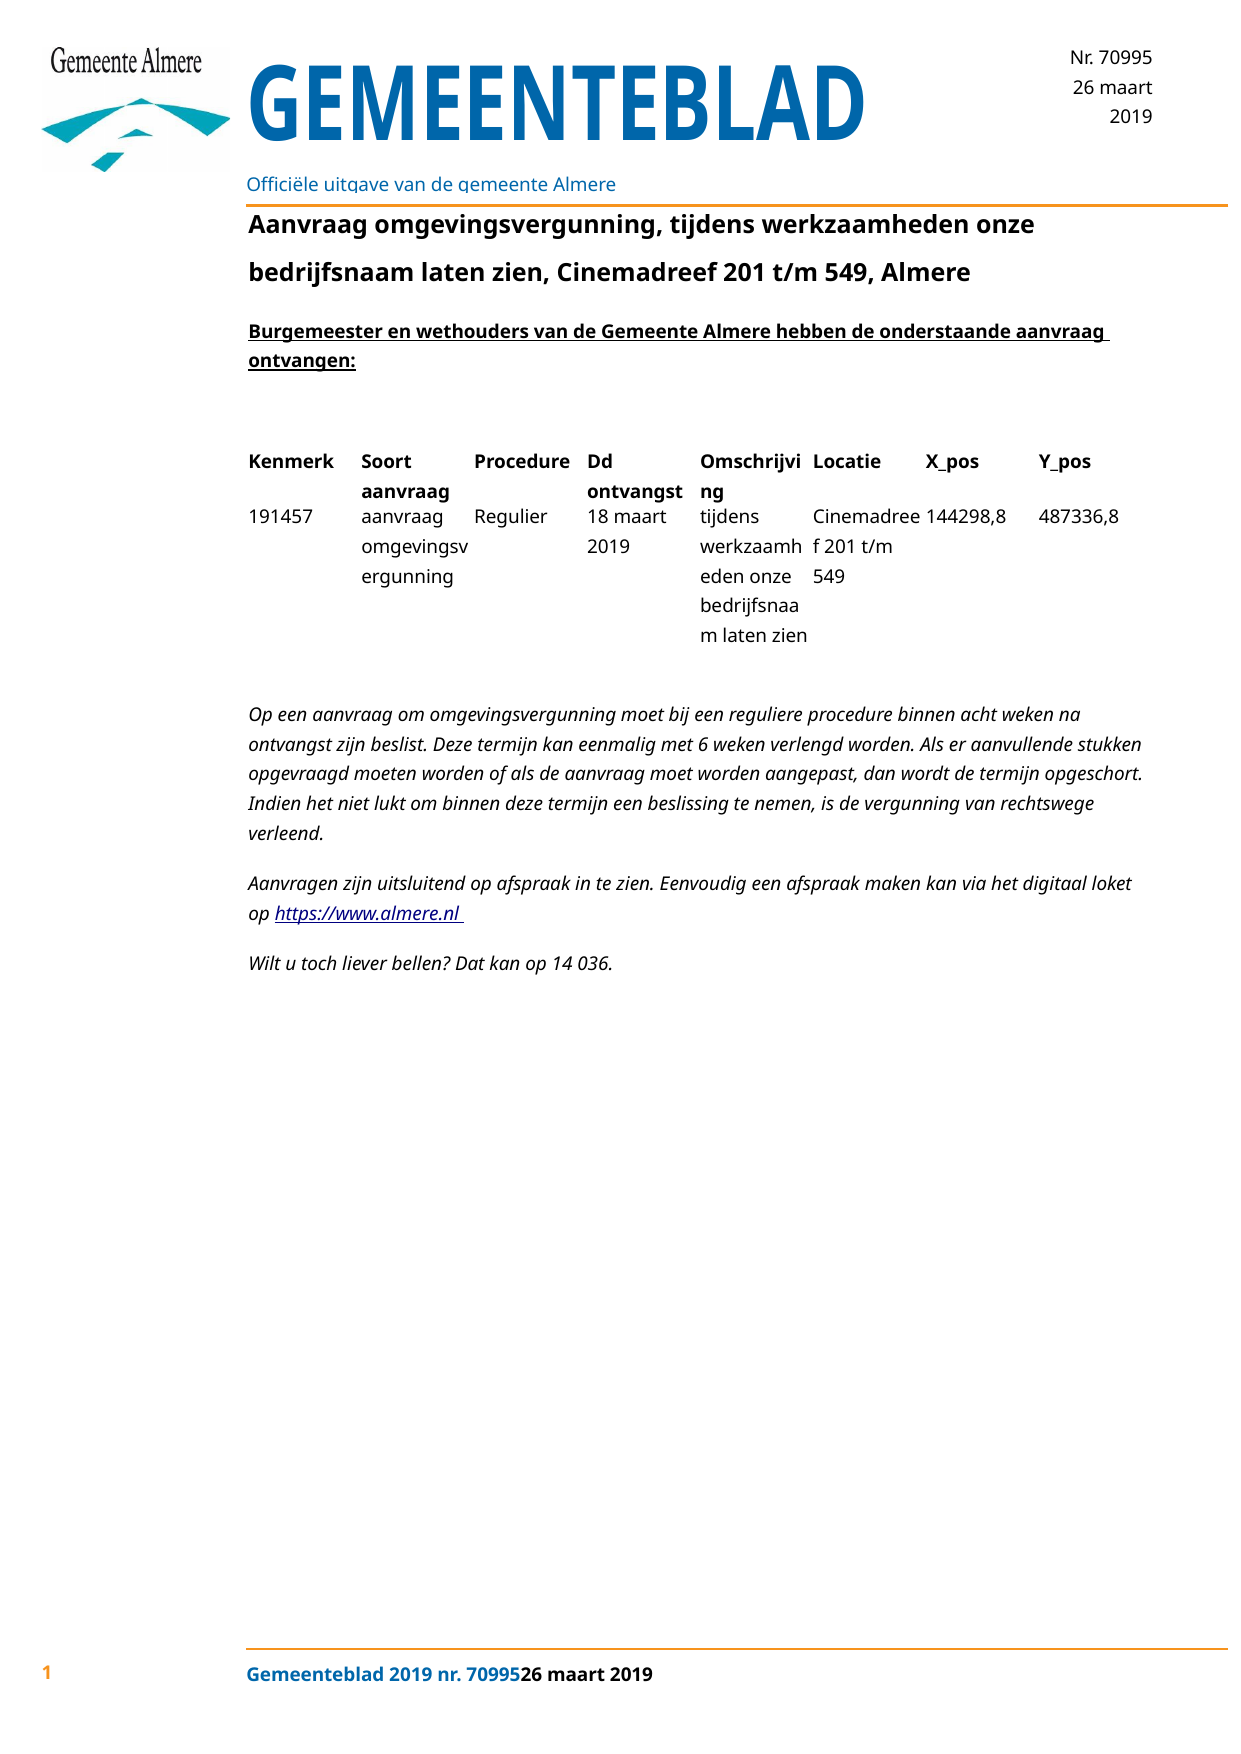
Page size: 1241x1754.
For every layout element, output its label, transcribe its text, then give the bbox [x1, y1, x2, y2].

table_header Soort aanvraag [361, 449, 474, 504]
table_cell 191457 [248, 504, 361, 648]
table_cell Regulier [474, 504, 587, 648]
text Op een aanvraag om omgevingsvergunning moet bij een reguliere procedure binnen acht weken na ontvangst zijn beslist. Deze termijn kan eenmalig met 6 weken verlengd worden. Als er aanvullende stukken opgevraagd moeten worden of als de aanvraag moet worden aangepast, dan wordt de termijn opgeschort. Indien het niet lukt om binnen deze termijn een beslissing te nemen, is de vergunning van rechtswege verleend. [248, 701, 1152, 846]
table_cell tijdens werkzaamheden onze bedrijfsnaam laten zien [700, 504, 813, 648]
text Aanvragen zijn uitsluitend op afspraak in te zien. Eenvoudig een afspraak maken kan via het digitaal loket op https://www.almere.nl [248, 870, 1152, 926]
table_header Y_pos [1039, 449, 1152, 504]
table_header Locatie [813, 449, 926, 504]
table_cell 18 maart 2019 [587, 504, 700, 648]
table_cell 487336,8 [1039, 504, 1152, 648]
table_cell Cinemadreef 201 t/m 549 [813, 504, 926, 648]
table_header Dd ontvangst [587, 449, 700, 504]
text Wilt u toch liever bellen? Dat kan op 14 036. [248, 950, 1152, 976]
text Aanvraag omgevingsvergunning, tijdens werkzaamheden onze bedrijfsnaam laten zien, Cinemadreef 201 t/m 549, Almere [248, 207, 1152, 288]
text Burgemeester en wethouders van de Gemeente Almere hebben de onderstaande aanvraag ontvangen: [248, 318, 1152, 373]
table_cell aanvraag omgevingsvergunning [361, 504, 474, 648]
table_header Kenmerk [248, 449, 361, 504]
table_header X_pos [926, 449, 1038, 504]
picture [41, 47, 231, 172]
table_cell 144298,8 [926, 504, 1038, 648]
table_header Procedure [474, 449, 587, 504]
table_header Omschrijving [700, 449, 813, 504]
